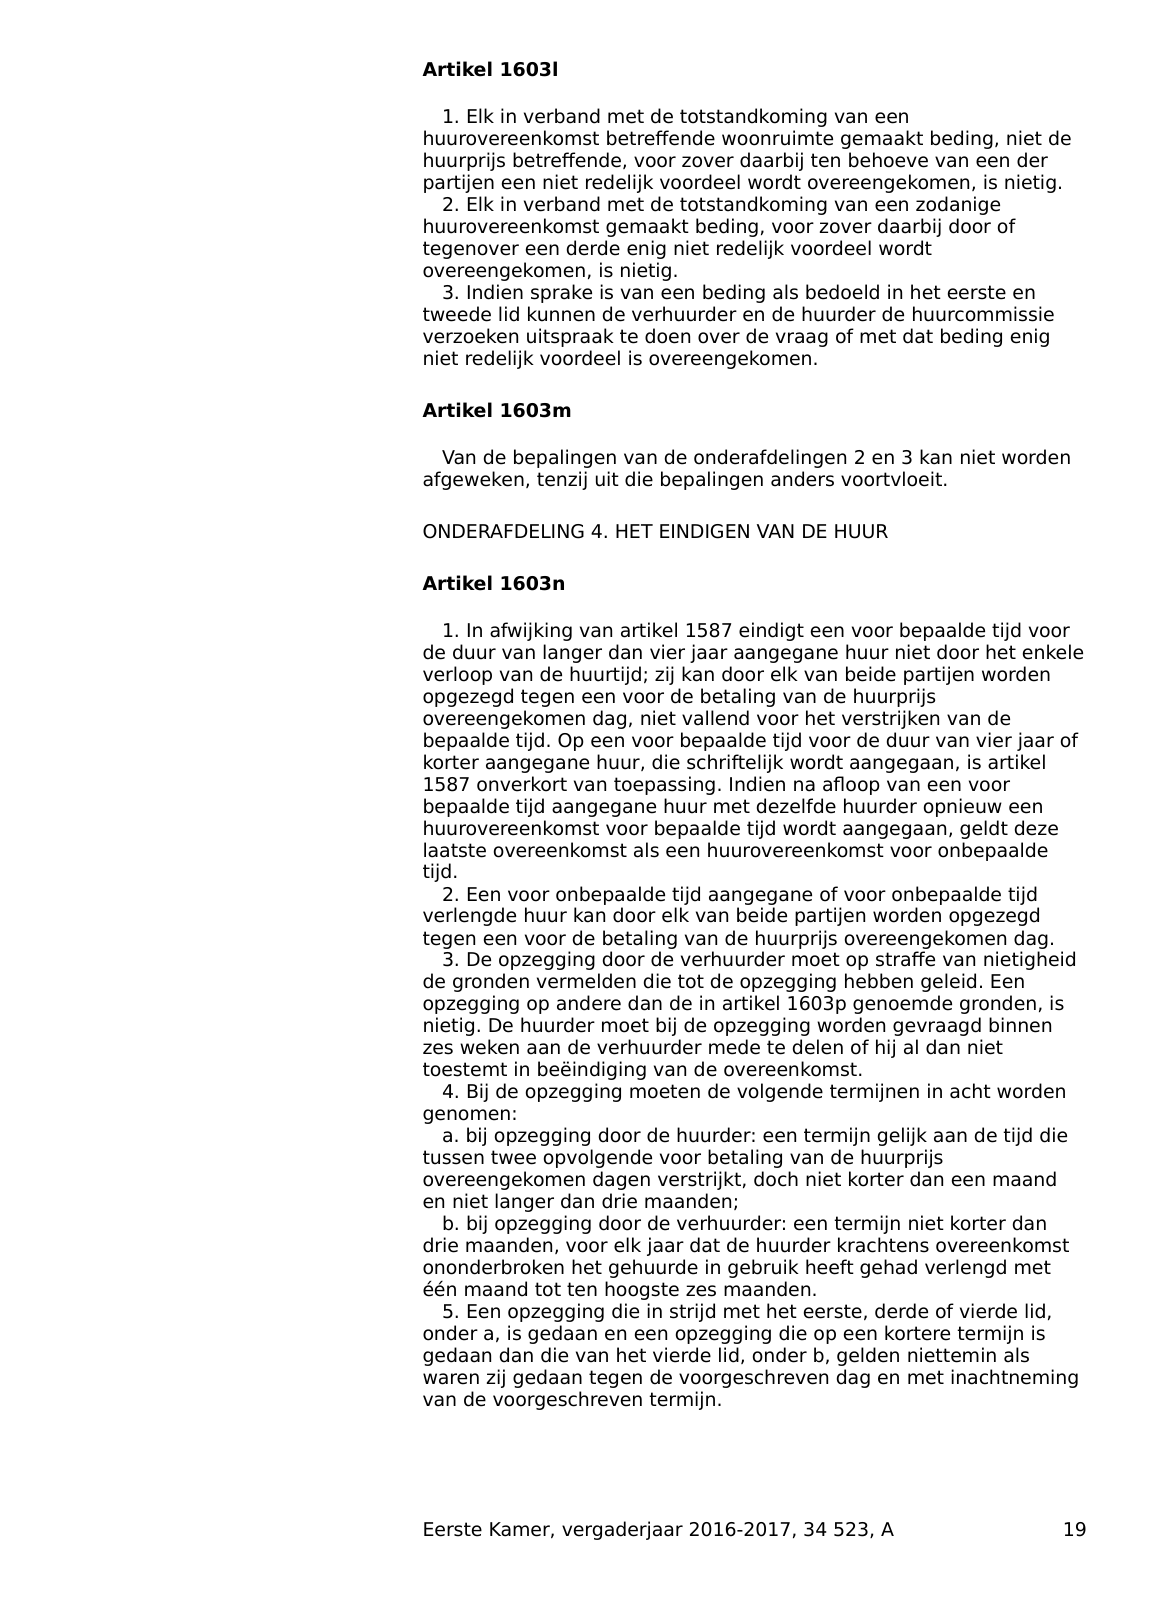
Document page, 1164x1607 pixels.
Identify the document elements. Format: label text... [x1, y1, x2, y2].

subtitle Artikel 1603m [422, 400, 1087, 422]
text 3. Indien sprake is van een beding als bedoeld in het eerste en tweede lid kunnen de verhuurder en de huurder de huurcommissie verzoeken uitspraak te doen over de vraag of met dat beding enig niet redelijk voordeel is overeengekomen. [422, 282, 1087, 370]
text 2. Een voor onbepaalde tijd aangegane of voor onbepaalde tijd verlengde huur kan door elk van beide partijen worden opgezegd tegen een voor de betaling van de huurprijs overeengekomen dag. [422, 883, 1087, 949]
text 2. Elk in verband met de totstandkoming van een zodanige huurovereenkomst gemaakt beding, voor zover daarbij door of tegenover een derde enig niet redelijk voordeel wordt overeengekomen, is nietig. [422, 194, 1087, 282]
text 3. De opzegging door de verhuurder moet op straffe van nietigheid de gronden vermelden die tot de opzegging hebben geleid. Een opzegging op andere dan de in artikel 1603p genoemde gronden, is nietig. De huurder moet bij de opzegging worden gevraagd binnen zes weken aan de verhuurder mede te delen of hij al dan niet toestemt in beëindiging van de overeenkomst. [422, 949, 1087, 1081]
text 4. Bij de opzegging moeten de volgende termijnen in acht worden genomen: [422, 1081, 1087, 1125]
text 1. Elk in verband met de totstandkoming van een huurovereenkomst betreffende woonruimte gemaakt beding, niet de huurprijs betreffende, voor zover daarbij ten behoeve van een der partijen een niet redelijk voordeel wordt overeengekomen, is nietig. [422, 106, 1087, 194]
text a. bij opzegging door de huurder: een termijn gelijk aan de tijd die tussen twee opvolgende voor betaling van de huurprijs overeengekomen dagen verstrijkt, doch niet korter dan een maand en niet langer dan drie maanden; [422, 1125, 1087, 1213]
text 1. In afwijking van artikel 1587 eindigt een voor bepaalde tijd voor de duur van langer dan vier jaar aangegane huur niet door het enkele verloop van de huurtijd; zij kan door elk van beide partijen worden opgezegd tegen een voor de betaling van de huurprijs overeengekomen dag, niet vallend voor het verstrijken van de bepaalde tijd. Op een voor bepaalde tijd voor de duur van vier jaar of korter aangegane huur, die schriftelijk wordt aangegaan, is artikel 1587 onverkort van toepassing. Indien na afloop van een voor bepaalde tijd aangegane huur met dezelfde huurder opnieuw een huurovereenkomst voor bepaalde tijd wordt aangegaan, geldt deze laatste overeenkomst als een huurovereenkomst voor onbepaalde tijd. [422, 620, 1087, 883]
subtitle ONDERAFDELING 4. HET EINDIGEN VAN DE HUUR [422, 521, 1087, 543]
text b. bij opzegging door de verhuurder: een termijn niet korter dan drie maanden, voor elk jaar dat de huurder krachtens overeenkomst ononderbroken het gehuurde in gebruik heeft gehad verlengd met één maand tot ten hoogste zes maanden. [422, 1213, 1087, 1301]
subtitle Artikel 1603l [422, 59, 1087, 81]
text Van de bepalingen van de onderafdelingen 2 en 3 kan niet worden afgeweken, tenzij uit die bepalingen anders voortvloeit. [422, 447, 1087, 491]
text 5. Een opzegging die in strijd met het eerste, derde of vierde lid, onder a, is gedaan en een opzegging die op een kortere termijn is gedaan dan die van het vierde lid, onder b, gelden niettemin als waren zij gedaan tegen de voorgeschreven dag en met inachtneming van de voorgeschreven termijn. [422, 1301, 1087, 1411]
subtitle Artikel 1603n [422, 573, 1087, 595]
